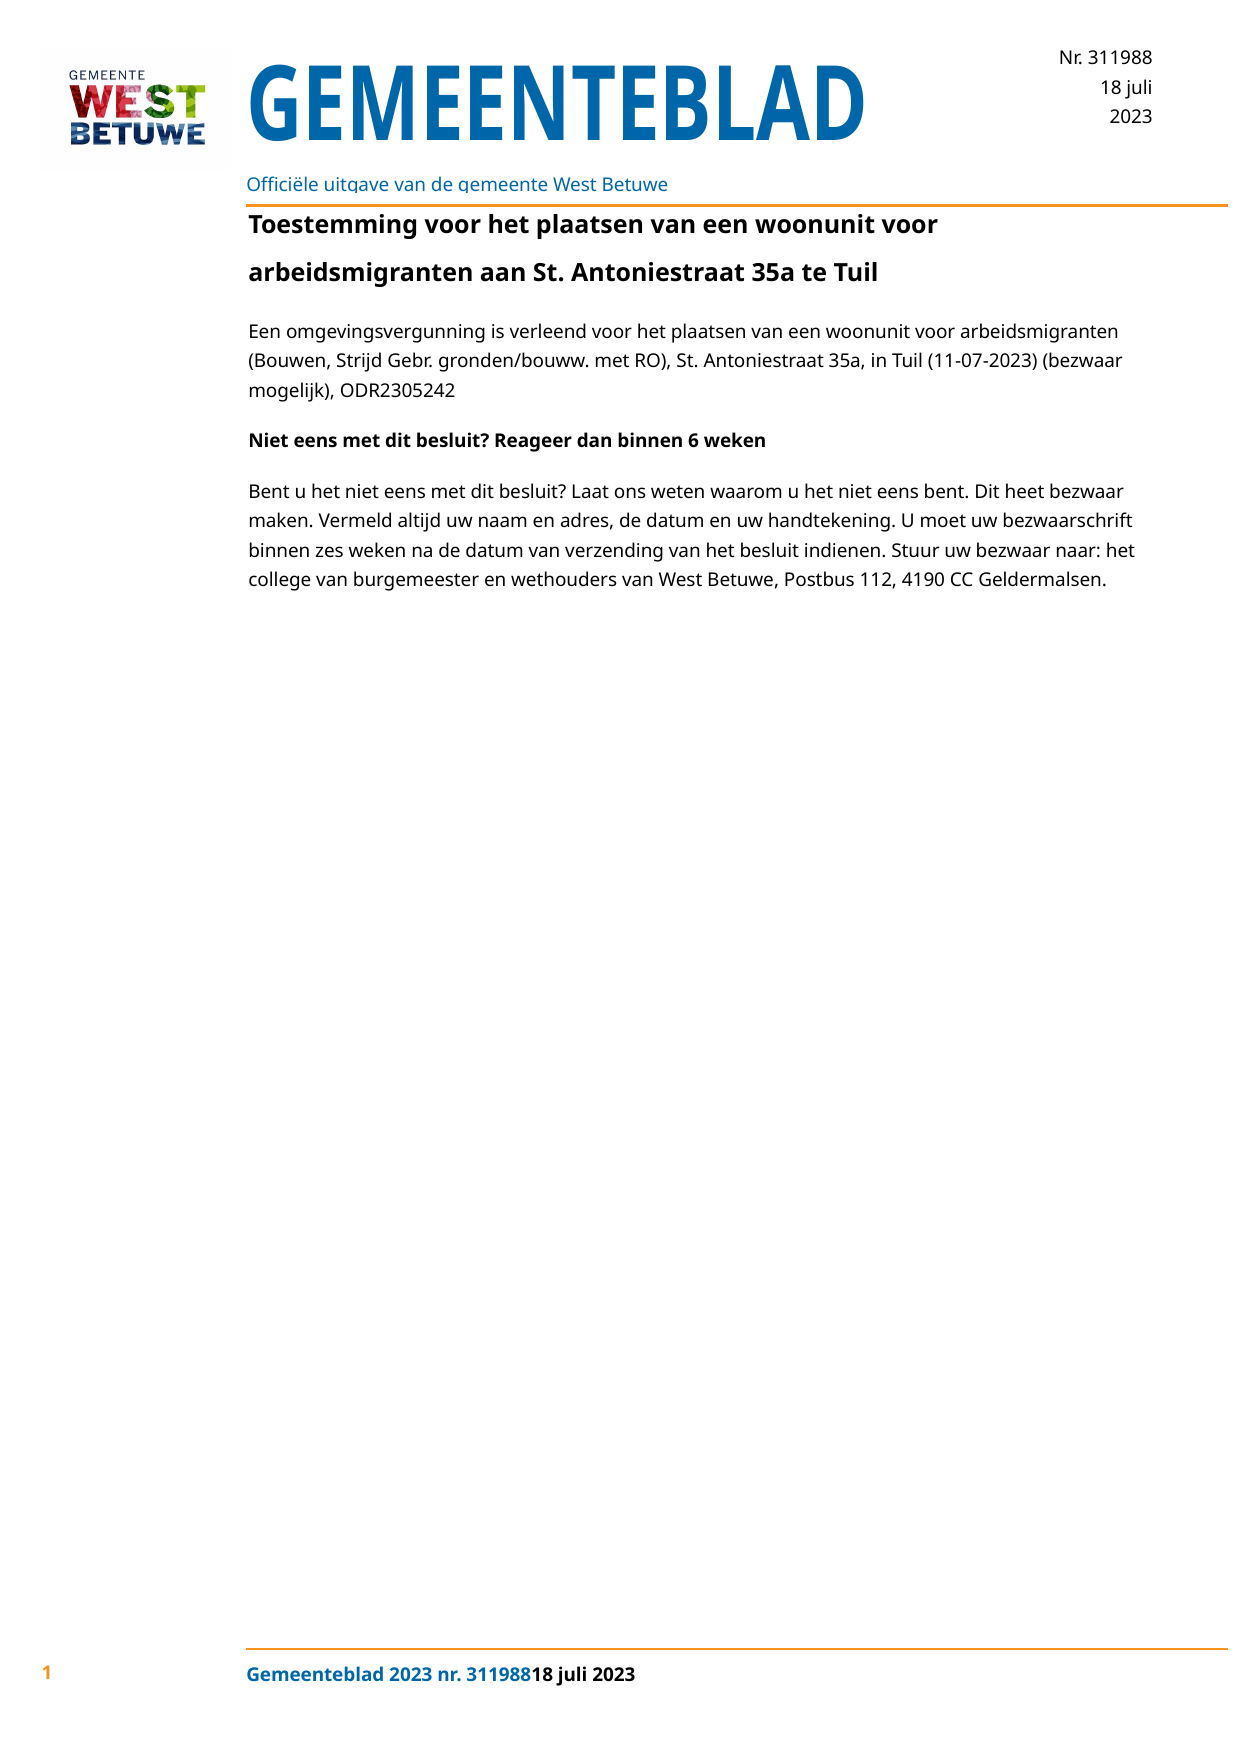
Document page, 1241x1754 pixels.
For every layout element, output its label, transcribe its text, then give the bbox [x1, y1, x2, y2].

text Niet eens met dit besluit? Reageer dan binnen 6 weken [248, 427, 1152, 453]
text Bent u het niet eens met dit besluit? Laat ons weten waarom u het niet eens bent. Dit heet bezwaar maken. Vermeld altijd uw naam en adres, de datum en uw handtekening. U moet uw bezwaarschrift binnen zes weken na de datum van verzending van het besluit indienen. Stuur uw bezwaar naar: het college van burgemeester en wethouders van West Betuwe, Postbus 112, 4190 CC Geldermalsen. [248, 478, 1152, 592]
text Een omgevingsvergunning is verleend voor het plaatsen van een woonunit voor arbeidsmigranten (Bouwen, Strijd Gebr. gronden/bouww. met RO), St. Antoniestraat 35a, in Tuil (11-07-2023) (bezwaar mogelijk), ODR2305242 [248, 318, 1152, 403]
text Toestemming voor het plaatsen van een woonunit voor arbeidsmigranten aan St. Antoniestraat 35a te Tuil [248, 207, 1152, 288]
picture [41, 47, 231, 172]
